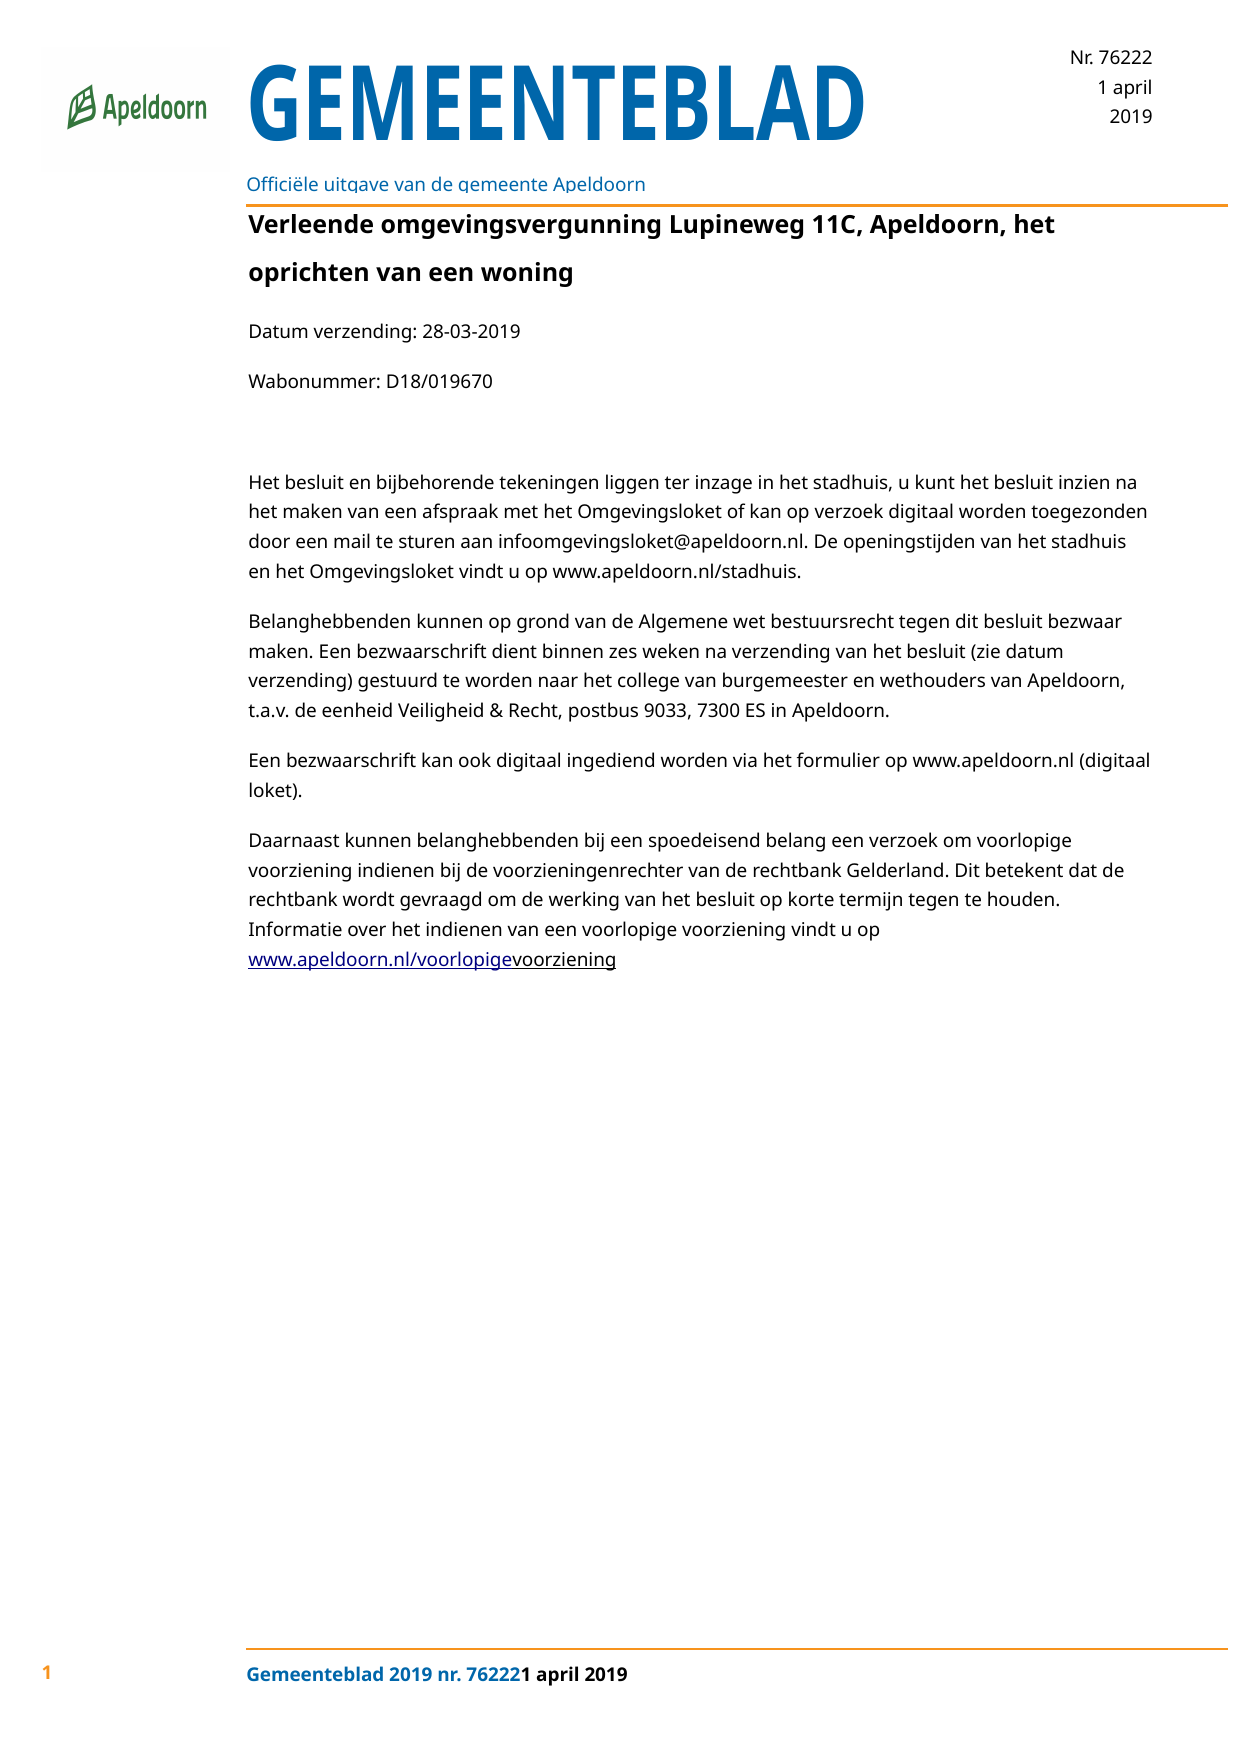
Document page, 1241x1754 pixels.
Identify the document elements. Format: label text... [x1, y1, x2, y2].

text Belanghebbenden kunnen op grond van de Algemene wet bestuursrecht tegen dit besluit bezwaar maken. Een bezwaarschrift dient binnen zes weken na verzending van het besluit (zie datum verzending) gestuurd te worden naar het college van burgemeester en wethouders van Apeldoorn, t.a.v. de eenheid Veiligheid & Recht, postbus 9033, 7300 ES in Apeldoorn. [248, 608, 1152, 723]
text Het besluit en bijbehorende tekeningen liggen ter inzage in het stadhuis, u kunt het besluit inzien na het maken van een afspraak met het Omgevingsloket of kan op verzoek digitaal worden toegezonden door een mail te sturen aan infoomgevingsloket@apeldoorn.nl. De openingstijden van het stadhuis en het Omgevingsloket vindt u op www.apeldoorn.nl/stadhuis. [248, 469, 1152, 584]
text Een bezwaarschrift kan ook digitaal ingediend worden via het formulier op www.apeldoorn.nl (digitaal loket). [248, 747, 1152, 803]
text Verleende omgevingsvergunning Lupineweg 11C, Apeldoorn, het oprichten van een woning [248, 207, 1152, 288]
text Daarnaast kunnen belanghebbenden bij een spoedeisend belang een verzoek om voorlopige voorziening indienen bij de voorzieningenrechter van de rechtbank Gelderland. Dit betekent dat de rechtbank wordt gevraagd om de werking van het besluit op korte termijn tegen te houden. Informatie over het indienen van een voorlopige voorziening vindt u op www.apeldoorn.nl/voorlopigevoorziening [248, 827, 1152, 972]
text Datum verzending: 28-03-2019 [248, 318, 1152, 344]
picture [41, 47, 231, 172]
text Wabonummer: D18/019670 [248, 368, 1152, 394]
